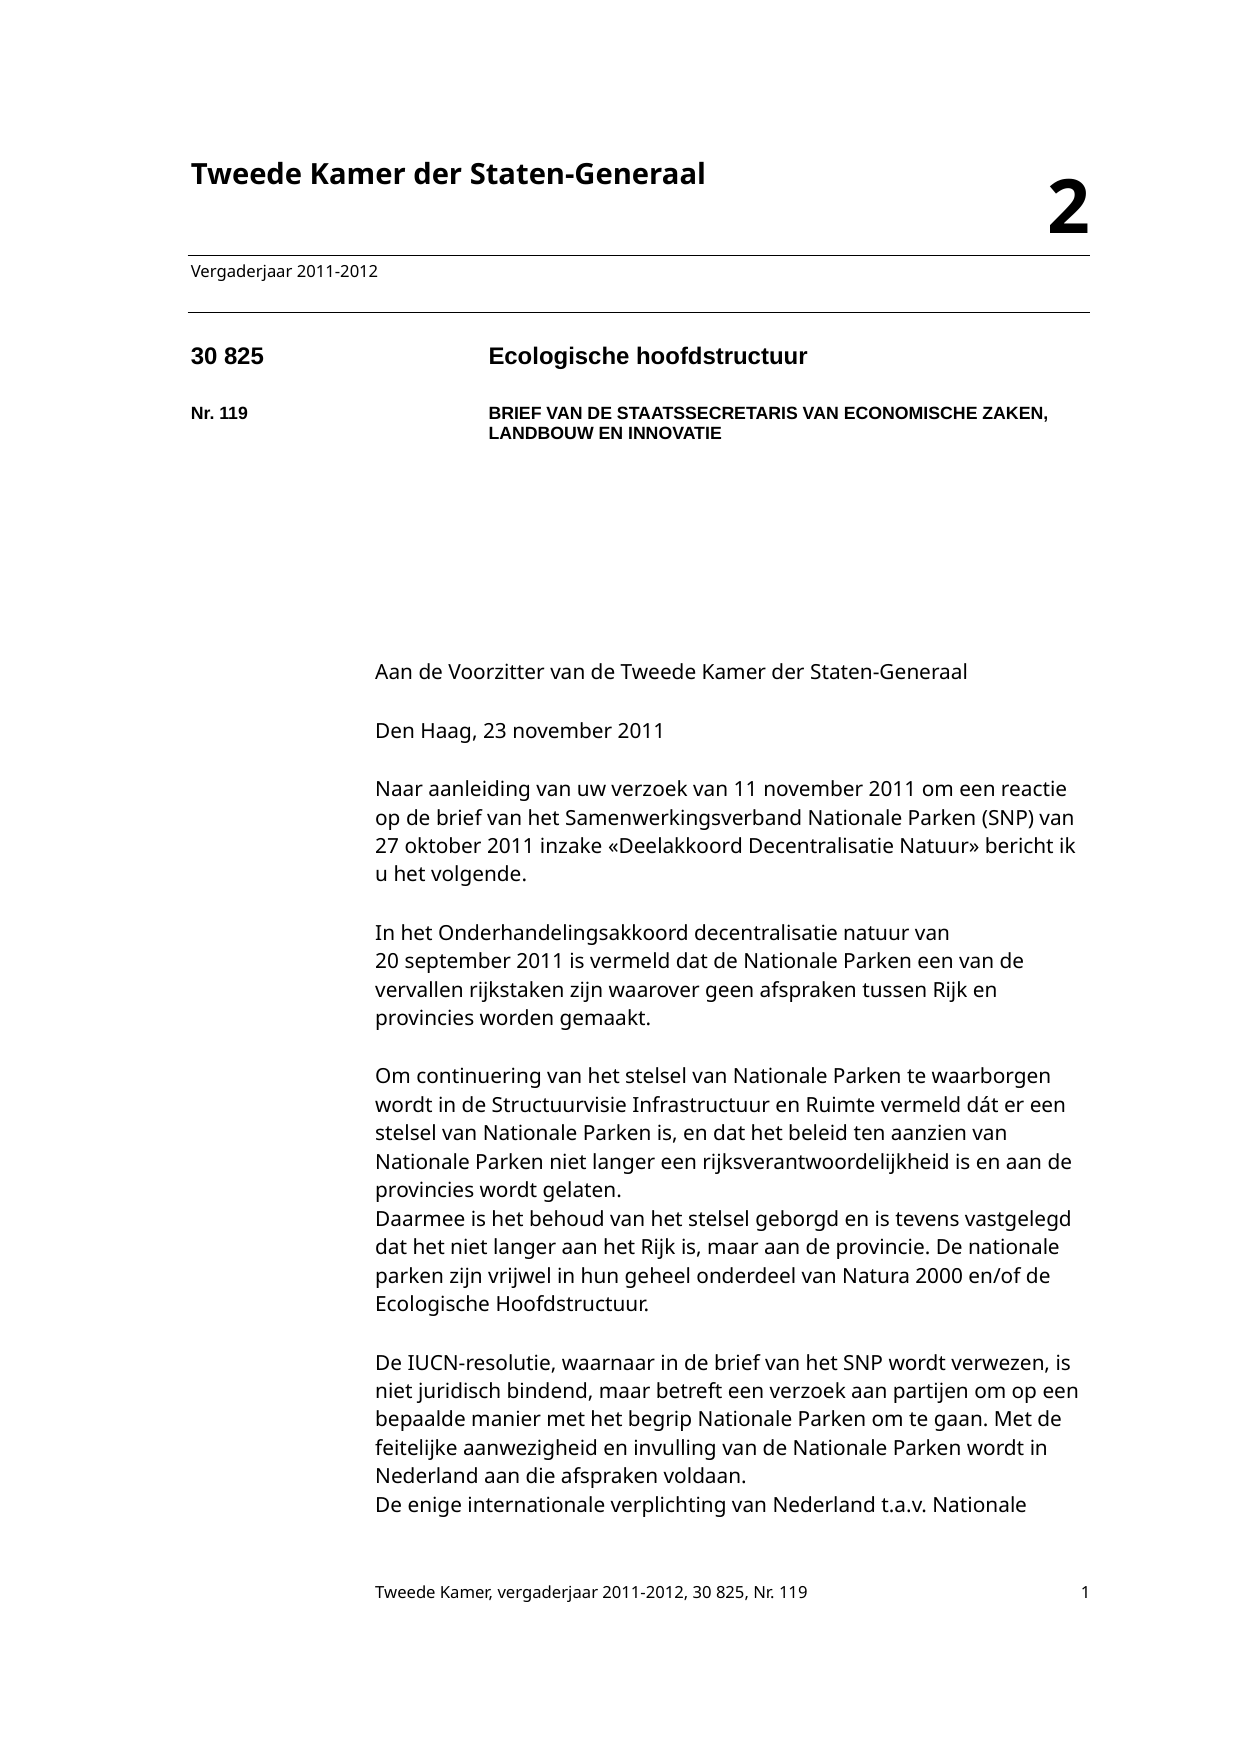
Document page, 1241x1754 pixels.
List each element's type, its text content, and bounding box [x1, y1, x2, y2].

table_cell Nr. 119 [188, 399, 485, 539]
table_header Tweede Kamer der Staten-Generaal [188, 150, 909, 255]
table_cell 30 825 [188, 339, 485, 399]
table_cell Ecologische hoofdstructuur [485, 339, 1090, 399]
table_cell [188, 313, 485, 339]
table_header 2 [910, 150, 1090, 255]
text De enige internationale verplichting van Nederland t.a.v. Nationale [375, 1490, 1090, 1518]
table_cell [485, 313, 1090, 339]
text De IUCN-resolutie, waarnaar in de brief van het SNP wordt verwezen, is niet juridisch bindend, maar betreft een verzoek aan partijen om op een bepaalde manier met het begrip Nationale Parken om te gaan. Met de feitelijke aanwezigheid en invulling van de Nationale Parken wordt in Nederland aan die afspraken voldaan. [375, 1348, 1090, 1490]
text Naar aanleiding van uw verzoek van 11 november 2011 om een reactie op de brief van het Samenwerkingsverband Nationale Parken (SNP) van 27 oktober 2011 inzake «Deelakkoord Decentralisatie Natuur» bericht ik u het volgende. [375, 774, 1090, 888]
text In het Onderhandelingsakkoord decentralisatie natuur van 20 september 2011 is vermeld dat de Nationale Parken een van de vervallen rijkstaken zijn waarover geen afspraken tussen Rijk en provincies worden gemaakt. [375, 918, 1090, 1032]
text Aan de Voorzitter van de Tweede Kamer der Staten-Generaal [375, 657, 1090, 686]
table_cell Vergaderjaar 2011-2012 [188, 256, 485, 312]
table_cell [485, 256, 1090, 312]
text Den Haag, 23 november 2011 [375, 716, 1090, 744]
table_cell BRIEF VAN DE STAATSSECRETARIS VAN ECONOMISCHE ZAKEN, LANDBOUW EN INNOVATIE [485, 399, 1090, 539]
text Daarmee is het behoud van het stelsel geborgd en is tevens vastgelegd dat het niet langer aan het Rijk is, maar aan de provincie. De nationale parken zijn vrijwel in hun geheel onderdeel van Natura 2000 en/of de Ecologische Hoofdstructuur. [375, 1204, 1090, 1318]
text Om continuering van het stelsel van Nationale Parken te waarborgen wordt in de Structuurvisie Infrastructuur en Ruimte vermeld dát er een stelsel van Nationale Parken is, en dat het beleid ten aanzien van Nationale Parken niet langer een rijksverantwoordelijkheid is en aan de provincies wordt gelaten. [375, 1062, 1090, 1204]
